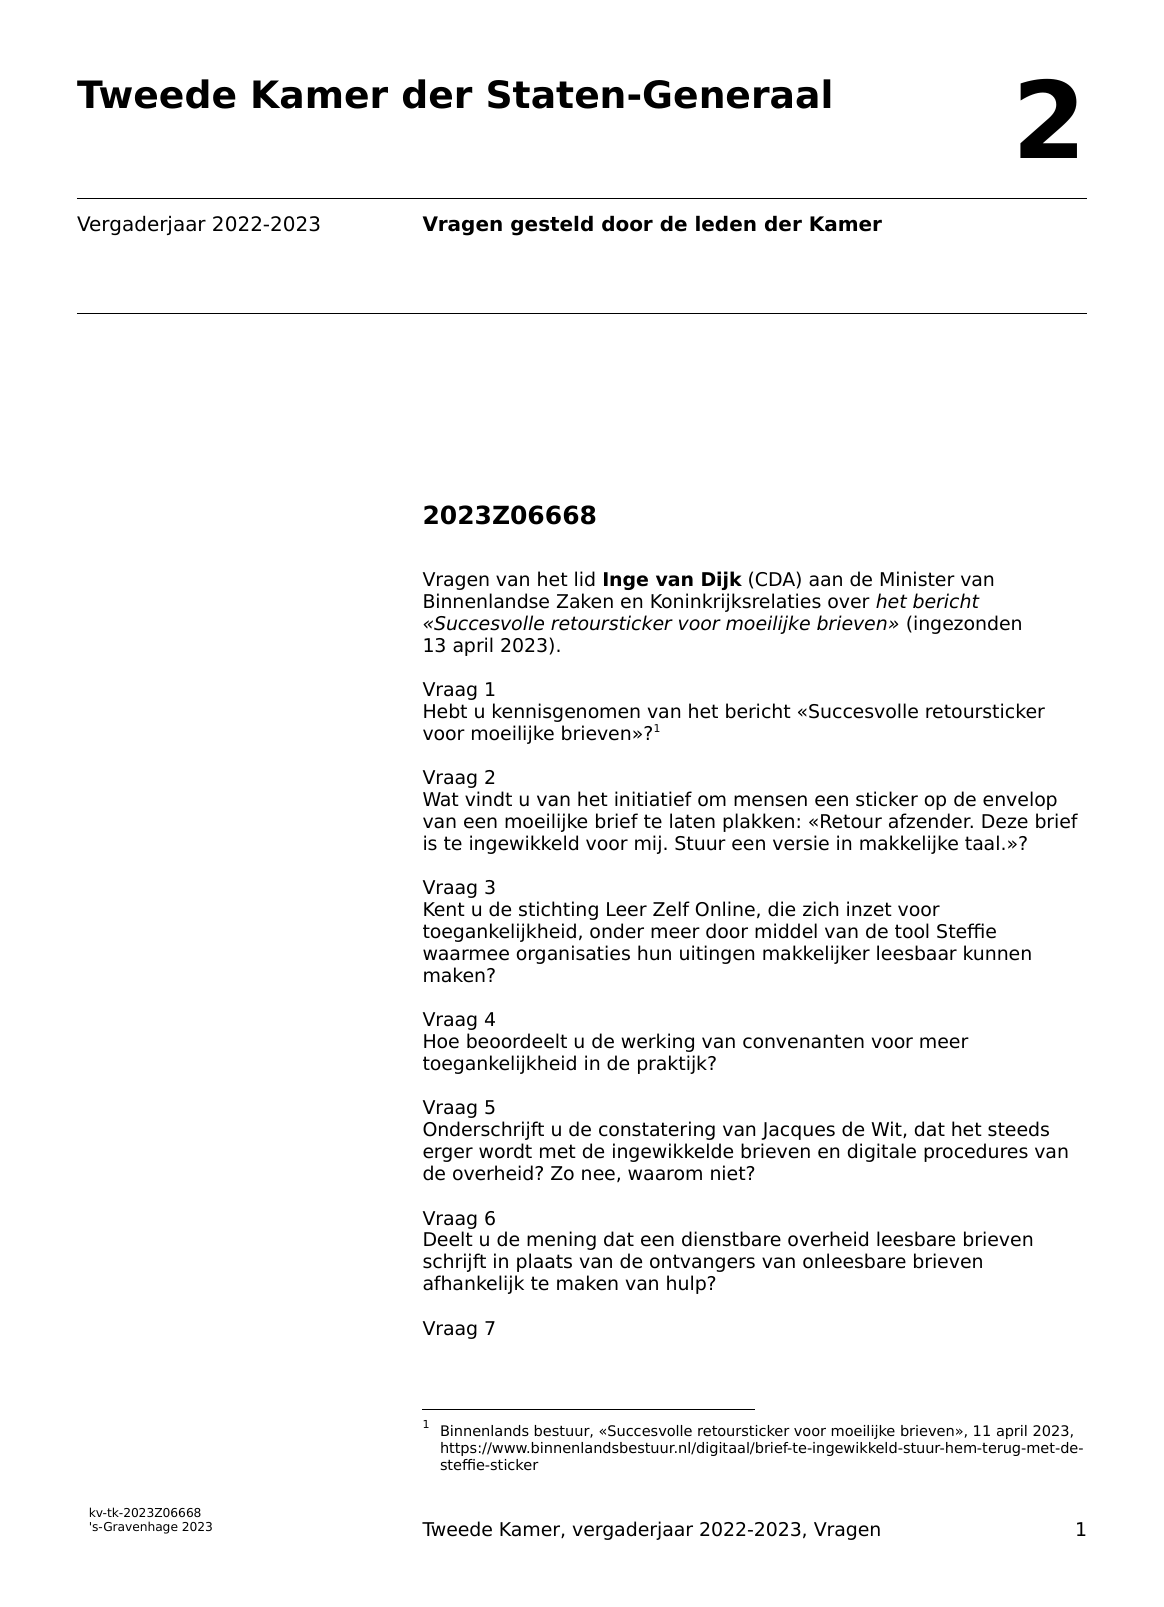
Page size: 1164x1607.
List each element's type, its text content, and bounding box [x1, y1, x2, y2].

table_cell Vergaderjaar 2022-2023 [77, 199, 422, 313]
text Vraag 5 [422, 1097, 1087, 1119]
text Vraag 7 [422, 1317, 1087, 1339]
text kv-tk-2023Z06668 [88, 1506, 323, 1520]
text Vraag 2 [422, 767, 1087, 789]
text Vraag 4 [422, 1009, 1087, 1031]
text Hoe beoordeelt u de werking van convenanten voor meer toegankelijkheid in de praktijk? [422, 1031, 1087, 1075]
table_header 2 [886, 59, 1087, 198]
text Kent u de stichting Leer Zelf Online, die zich inzet voor toegankelijkheid, onder meer door middel van de tool Steffie waarmee organisaties hun uitingen makkelijker leesbaar kunnen maken? [422, 899, 1087, 987]
text Deelt u de mening dat een dienstbare overheid leesbare brieven schrijft in plaats van de ontvangers van onleesbare brieven afhankelijk te maken van hulp? [422, 1229, 1087, 1295]
table_cell Vragen gesteld door de leden der Kamer [422, 199, 1087, 313]
table_header Tweede Kamer der Staten-Generaal [77, 59, 886, 198]
text Wat vindt u van het initiatief om mensen een sticker op de envelop van een moeilijke brief te laten plakken: «Retour afzender. Deze brief is te ingewikkeld voor mij. Stuur een versie in makkelijke taal.»? [422, 789, 1087, 855]
text Hebt u kennisgenomen van het bericht «Succesvolle retoursticker voor moeilijke brieven»? [422, 701, 1087, 745]
text Vraag 1 [422, 679, 1087, 701]
text 2023Z06668 [422, 501, 1087, 531]
text Vraag 6 [422, 1207, 1087, 1229]
text Vraag 3 [422, 877, 1087, 899]
text 's-Gravenhage 2023 [88, 1520, 323, 1534]
text Binnenlands bestuur, «Succesvolle retoursticker voor moeilijke brieven», 11 april 2023, https://www.binnenlandsbestuur.nl/digitaal/brief-te-ingewikkeld-stuur-hem-terug-met-de-steffie-sticker [422, 1418, 1087, 1474]
text Onderschrijft u de constatering van Jacques de Wit, dat het steeds erger wordt met de ingewikkelde brieven en digitale procedures van de overheid? Zo nee, waarom niet? [422, 1119, 1087, 1185]
text Vragen van het lid Inge van Dijk (CDA) aan de Minister van Binnenlandse Zaken en Koninkrijksrelaties over het bericht «Succesvolle retoursticker voor moeilijke brieven» (ingezonden 13 april 2023). [422, 569, 1087, 657]
